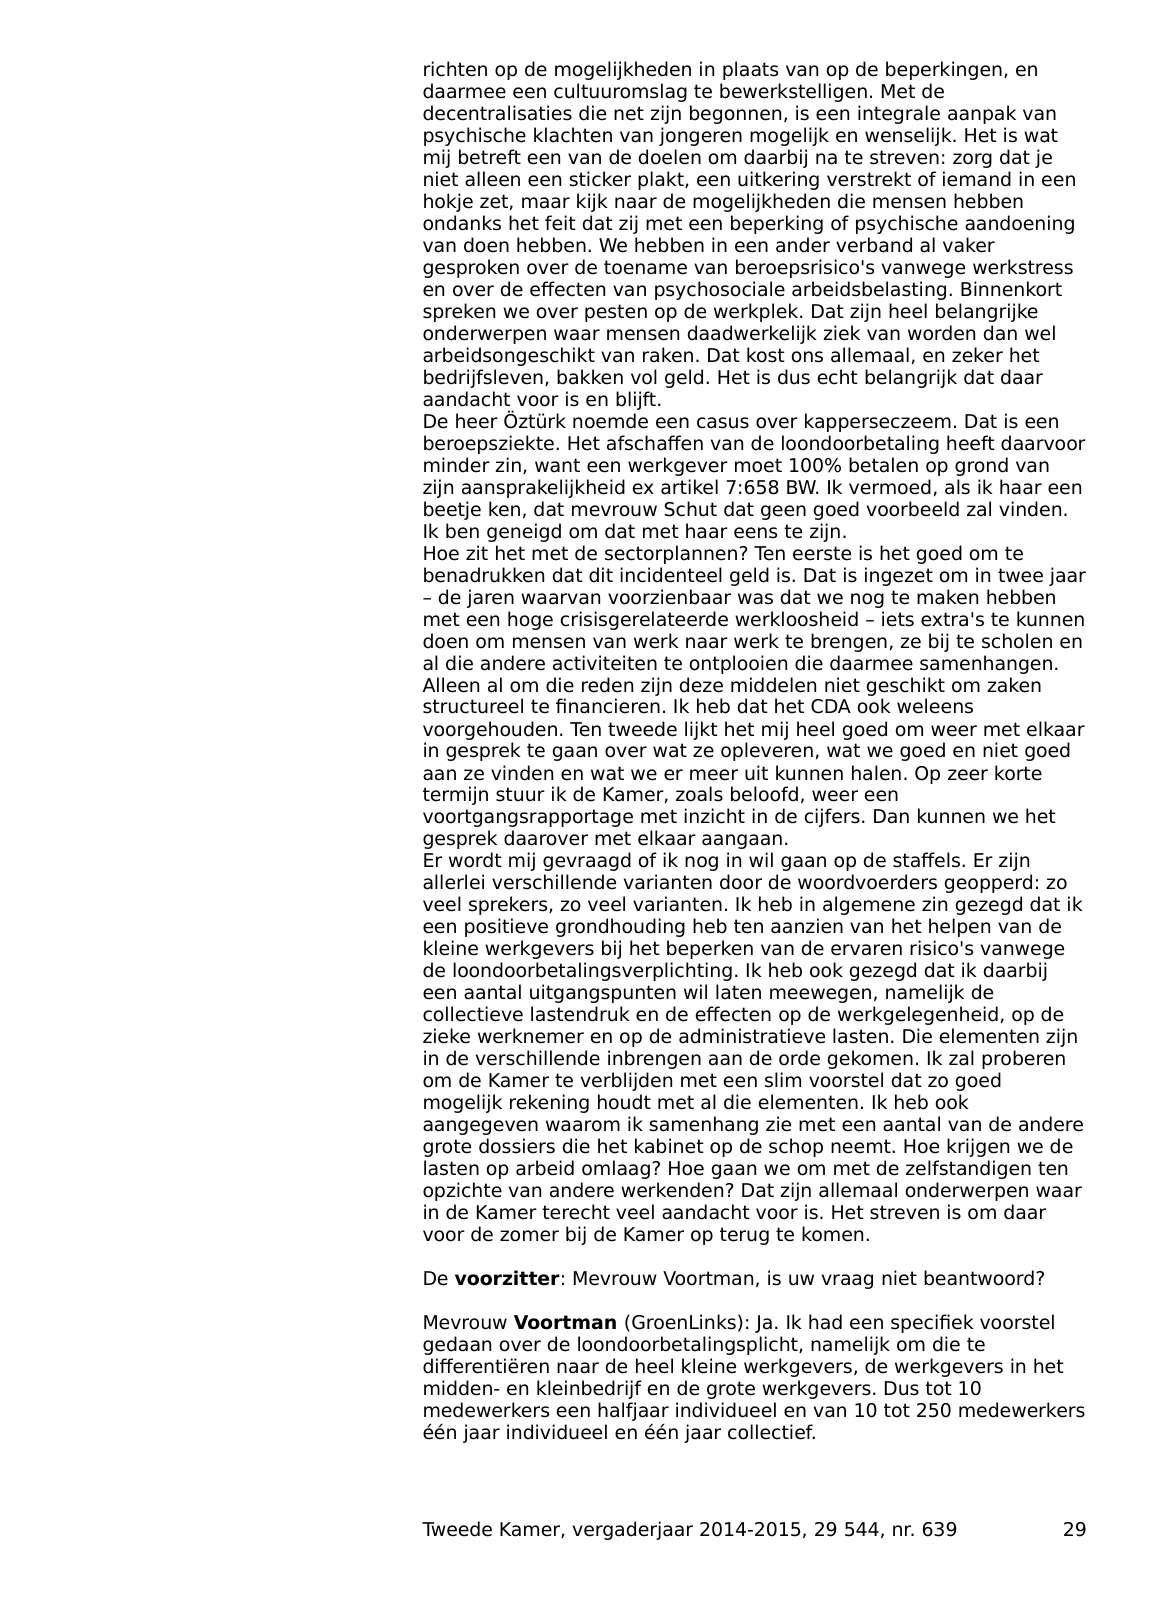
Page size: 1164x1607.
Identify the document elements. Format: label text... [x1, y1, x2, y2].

text richten op de mogelijkheden in plaats van op de beperkingen, en daarmee een cultuuromslag te bewerkstelligen. Met de decentralisaties die net zijn begonnen, is een integrale aanpak van psychische klachten van jongeren mogelijk en wenselijk. Het is wat mij betreft een van de doelen om daarbij na te streven: zorg dat je niet alleen een sticker plakt, een uitkering verstrekt of iemand in een hokje zet, maar kijk naar de mogelijkheden die mensen hebben ondanks het feit dat zij met een beperking of psychische aandoening van doen hebben. We hebben in een ander verband al vaker gesproken over de toename van beroepsrisico's vanwege werkstress en over de effecten van psychosociale arbeidsbelasting. Binnenkort spreken we over pesten op de werkplek. Dat zijn heel belangrijke onderwerpen waar mensen daadwerkelijk ziek van worden dan wel arbeidsongeschikt van raken. Dat kost ons allemaal, en zeker het bedrijfsleven, bakken vol geld. Het is dus echt belangrijk dat daar aandacht voor is en blijft. [422, 59, 1087, 411]
text Hoe zit het met de sectorplannen? Ten eerste is het goed om te benadrukken dat dit incidenteel geld is. Dat is ingezet om in twee jaar – de jaren waarvan voorzienbaar was dat we nog te maken hebben met een hoge crisisgerelateerde werkloosheid – iets extra's te kunnen doen om mensen van werk naar werk te brengen, ze bij te scholen en al die andere activiteiten te ontplooien die daarmee samenhangen. Alleen al om die reden zijn deze middelen niet geschikt om zaken structureel te financieren. Ik heb dat het CDA ook weleens voorgehouden. Ten tweede lijkt het mij heel goed om weer met elkaar in gesprek te gaan over wat ze opleveren, wat we goed en niet goed aan ze vinden en wat we er meer uit kunnen halen. Op zeer korte termijn stuur ik de Kamer, zoals beloofd, weer een voortgangsrapportage met inzicht in de cijfers. Dan kunnen we het gesprek daarover met elkaar aangaan. [422, 543, 1087, 850]
text Mevrouw Voortman (GroenLinks): Ja. Ik had een specifiek voorstel gedaan over de loondoorbetalingsplicht, namelijk om die te differentiëren naar de heel kleine werkgevers, de werkgevers in het midden- en kleinbedrijf en de grote werkgevers. Dus tot 10 medewerkers een halfjaar individueel en van 10 tot 250 medewerkers één jaar individueel en één jaar collectief. [422, 1312, 1087, 1444]
text Er wordt mij gevraagd of ik nog in wil gaan op de staffels. Er zijn allerlei verschillende varianten door de woordvoerders geopperd: zo veel sprekers, zo veel varianten. Ik heb in algemene zin gezegd dat ik een positieve grondhouding heb ten aanzien van het helpen van de kleine werkgevers bij het beperken van de ervaren risico's vanwege de loondoorbetalingsverplichting. Ik heb ook gezegd dat ik daarbij een aantal uitgangspunten wil laten meewegen, namelijk de collectieve lastendruk en de effecten op de werkgelegenheid, op de zieke werknemer en op de administratieve lasten. Die elementen zijn in de verschillende inbrengen aan de orde gekomen. Ik zal proberen om de Kamer te verblijden met een slim voorstel dat zo goed mogelijk rekening houdt met al die elementen. Ik heb ook aangegeven waarom ik samenhang zie met een aantal van de andere grote dossiers die het kabinet op de schop neemt. Hoe krijgen we de lasten op arbeid omlaag? Hoe gaan we om met de zelfstandigen ten opzichte van andere werkenden? Dat zijn allemaal onderwerpen waar in de Kamer terecht veel aandacht voor is. Het streven is om daar voor de zomer bij de Kamer op terug te komen. [422, 850, 1087, 1246]
text De heer Öztürk noemde een casus over kapperseczeem. Dat is een beroepsziekte. Het afschaffen van de loondoorbetaling heeft daarvoor minder zin, want een werkgever moet 100% betalen op grond van zijn aansprakelijkheid ex artikel 7:658 BW. Ik vermoed, als ik haar een beetje ken, dat mevrouw Schut dat geen goed voorbeeld zal vinden. Ik ben geneigd om dat met haar eens te zijn. [422, 411, 1087, 543]
text De voorzitter: Mevrouw Voortman, is uw vraag niet beantwoord? [422, 1268, 1087, 1290]
